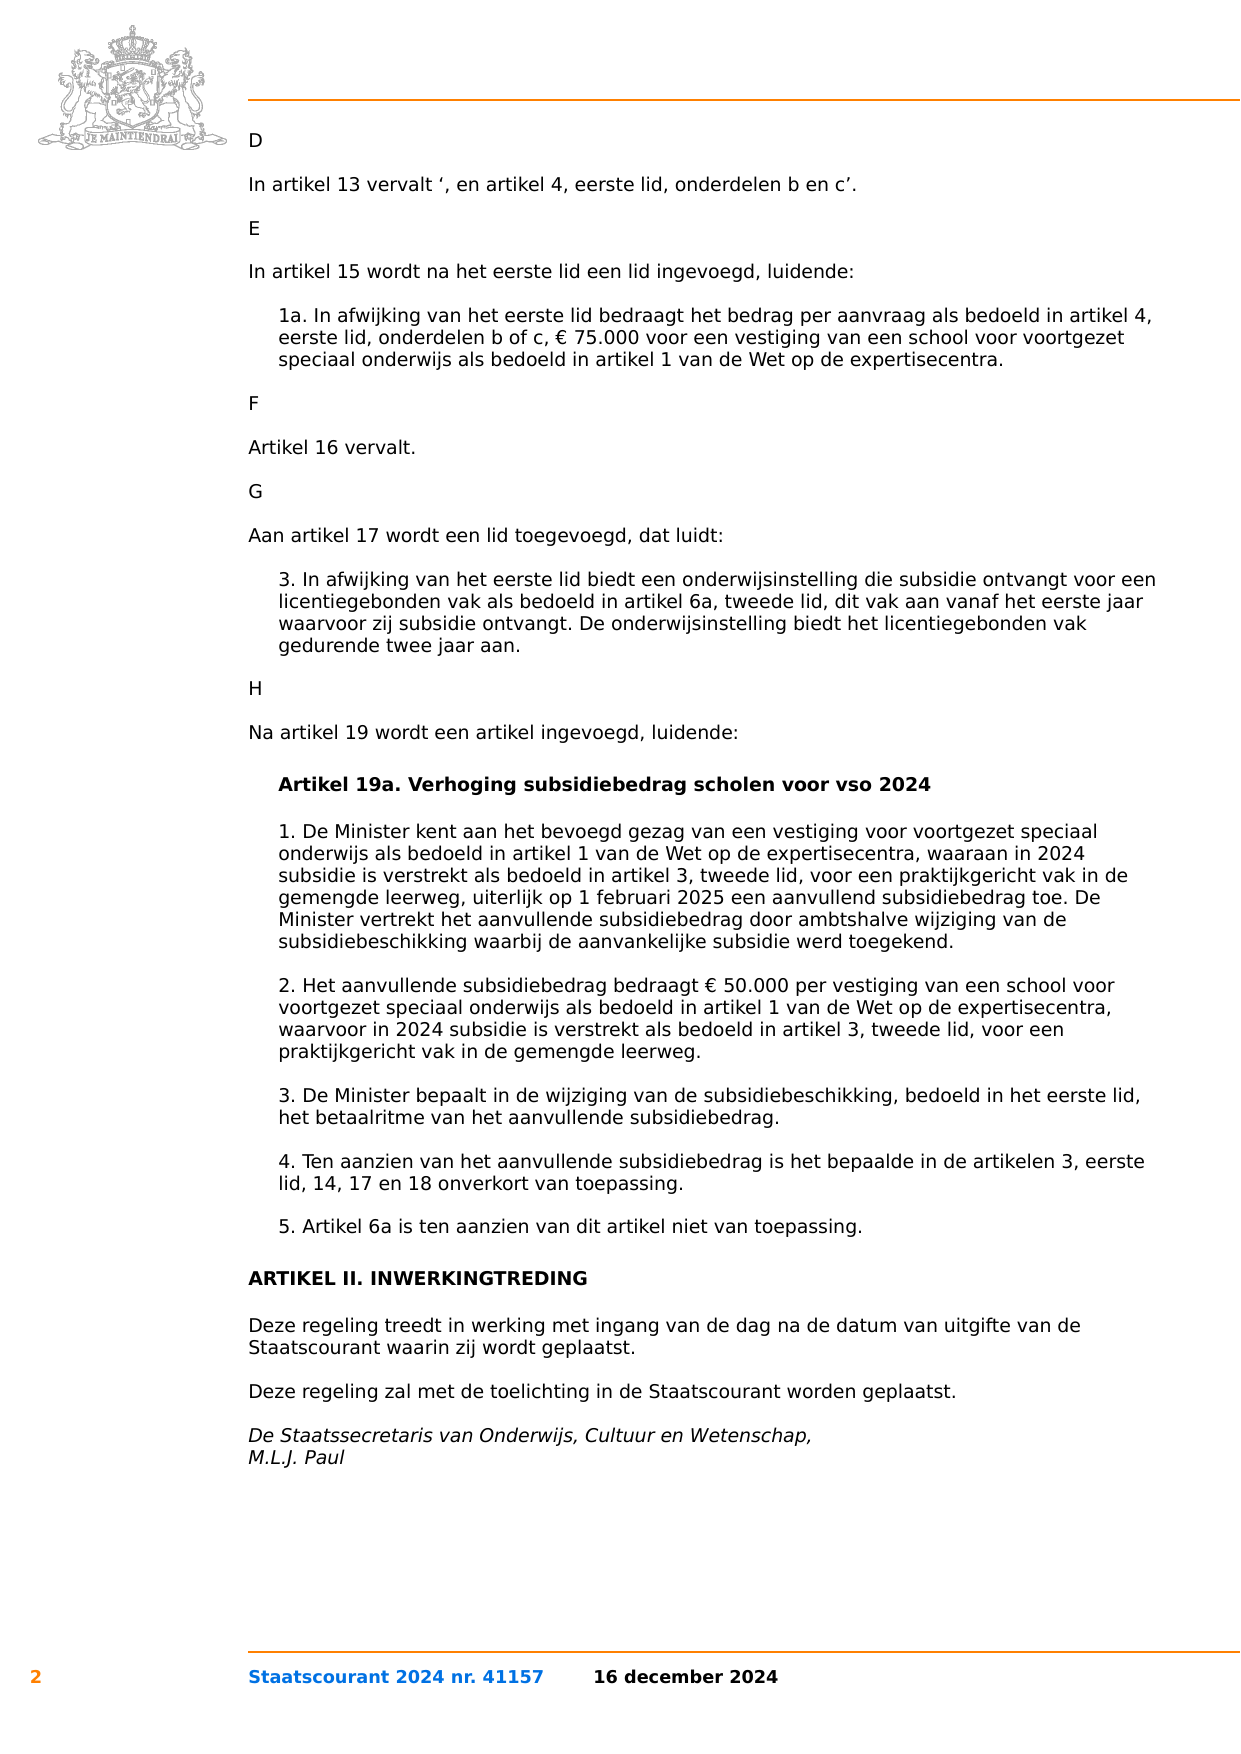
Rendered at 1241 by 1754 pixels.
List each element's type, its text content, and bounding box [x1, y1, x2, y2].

text D [248, 130, 1163, 152]
text Na artikel 19 wordt een artikel ingevoegd, luidende: [248, 722, 1163, 744]
text 1. De Minister kent aan het bevoegd gezag van een vestiging voor voortgezet speciaal onderwijs als bedoeld in artikel 1 van de Wet op de expertisecentra, waaraan in 2024 subsidie is verstrekt als bedoeld in artikel 3, tweede lid, voor een praktijkgericht vak in de gemengde leerweg, uiterlijk op 1 februari 2025 een aanvullend subsidiebedrag toe. De Minister vertrekt het aanvullende subsidiebedrag door ambtshalve wijziging van de subsidiebeschikking waarbij de aanvankelijke subsidie werd toegekend. [278, 821, 1163, 953]
text E [248, 218, 1163, 239]
text 3. De Minister bepaalt in de wijziging van de subsidiebeschikking, bedoeld in het eerste lid, het betaalritme van het aanvullende subsidiebedrag. [278, 1085, 1163, 1129]
subtitle Artikel 19a. Verhoging subsidiebedrag scholen voor vso 2024 [278, 774, 1163, 796]
text 3. In afwijking van het eerste lid biedt een onderwijsinstelling die subsidie ontvangt voor een licentiegebonden vak als bedoeld in artikel 6a, tweede lid, dit vak aan vanaf het eerste jaar waarvoor zij subsidie ontvangt. De onderwijsinstelling biedt het licentiegebonden vak gedurende twee jaar aan. [278, 568, 1163, 656]
text Artikel 16 vervalt. [248, 437, 1163, 459]
text 1a. In afwijking van het eerste lid bedraagt het bedrag per aanvraag als bedoeld in artikel 4, eerste lid, onderdelen b of c, € 75.000 voor een vestiging van een school voor voortgezet speciaal onderwijs als bedoeld in artikel 1 van de Wet op de expertisecentra. [278, 305, 1163, 371]
text 2. Het aanvullende subsidiebedrag bedraagt € 50.000 per vestiging van een school voor voortgezet speciaal onderwijs als bedoeld in artikel 1 van de Wet op de expertisecentra, waarvoor in 2024 subsidie is verstrekt als bedoeld in artikel 3, tweede lid, voor een praktijkgericht vak in de gemengde leerweg. [278, 975, 1163, 1063]
text 4. Ten aanzien van het aanvullende subsidiebedrag is het bepaalde in de artikelen 3, eerste lid, 14, 17 en 18 onverkort van toepassing. [278, 1151, 1163, 1194]
text In artikel 13 vervalt ‘, en artikel 4, eerste lid, onderdelen b en c’. [248, 174, 1163, 196]
picture [38, 25, 227, 150]
text Aan artikel 17 wordt een lid toegevoegd, dat luidt: [248, 525, 1163, 547]
text 5. Artikel 6a is ten aanzien van dit artikel niet van toepassing. [278, 1216, 1163, 1238]
text In artikel 15 wordt na het eerste lid een lid ingevoegd, luidende: [248, 261, 1163, 283]
text F [248, 393, 1163, 415]
text Deze regeling zal met de toelichting in de Staatscourant worden geplaatst. [248, 1381, 1163, 1403]
subtitle ARTIKEL II. INWERKINGTREDING [248, 1268, 1163, 1290]
text G [248, 481, 1163, 503]
text H [248, 678, 1163, 700]
text De Staatssecretaris van Onderwijs, Cultuur en Wetenschap, M.L.J. Paul [248, 1425, 1163, 1469]
text Deze regeling treedt in werking met ingang van de dag na de datum van uitgifte van de Staatscourant waarin zij wordt geplaatst. [248, 1315, 1163, 1359]
